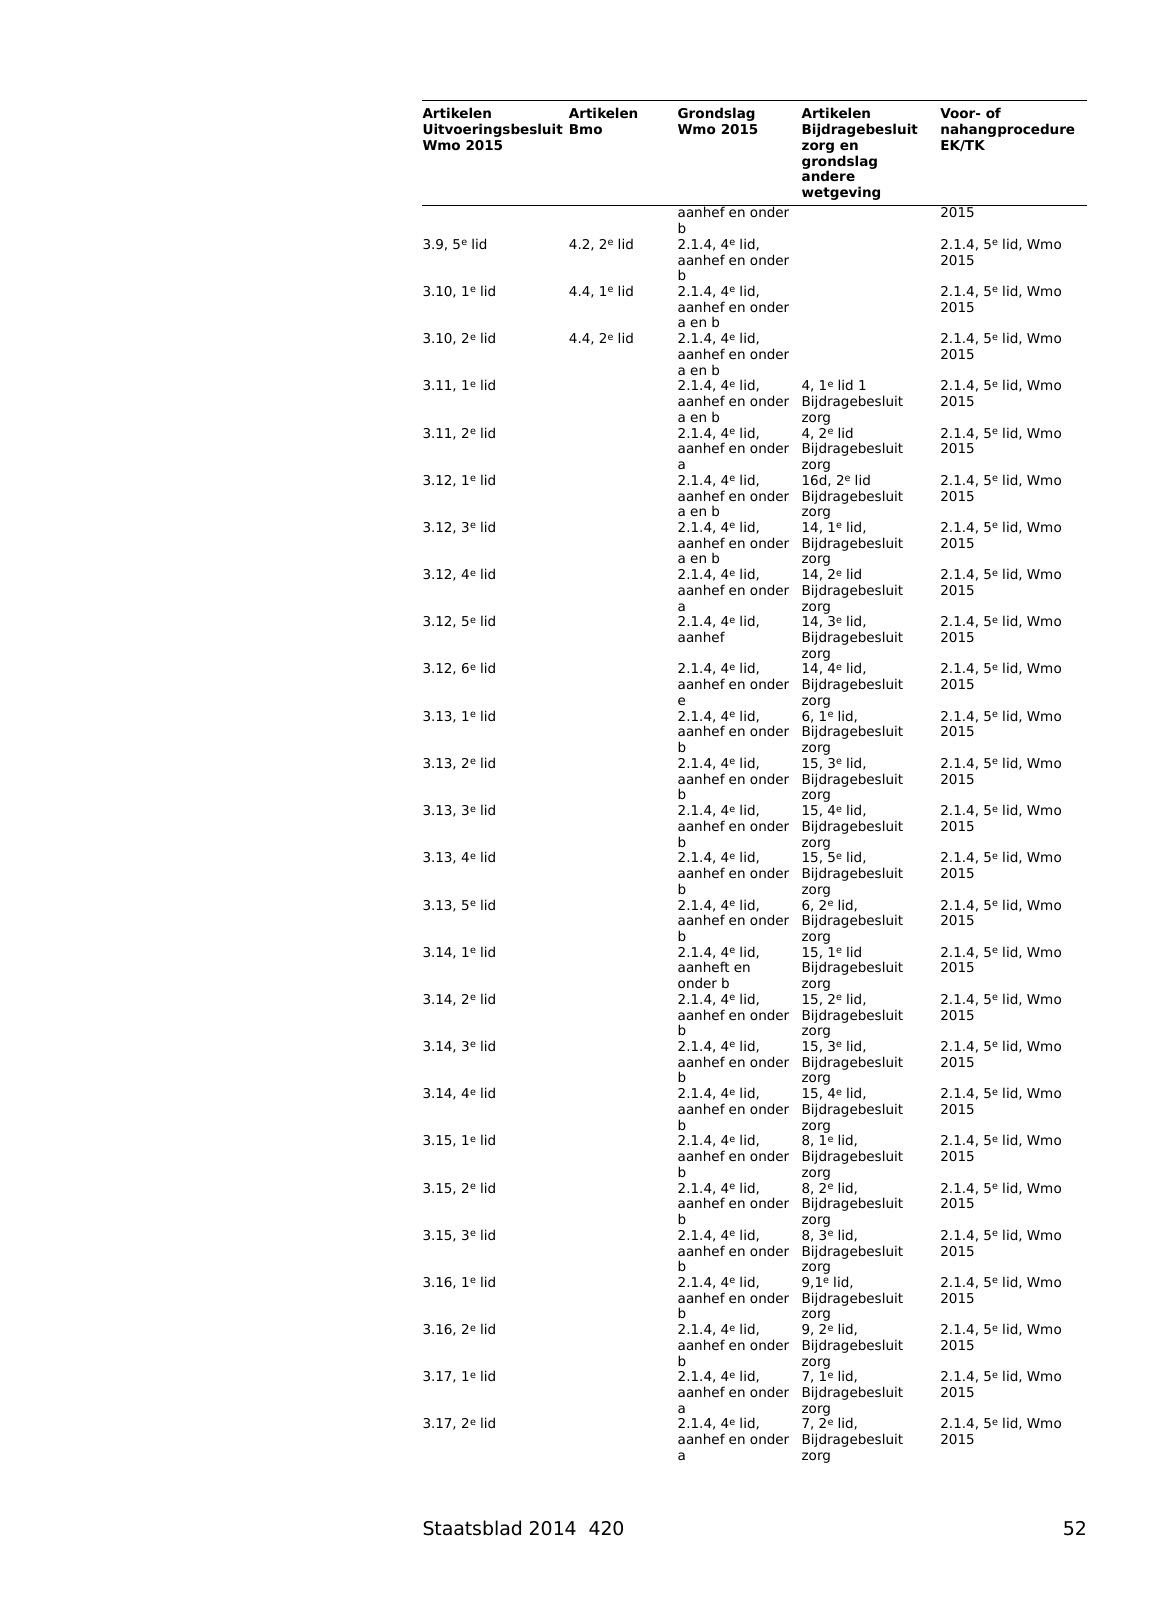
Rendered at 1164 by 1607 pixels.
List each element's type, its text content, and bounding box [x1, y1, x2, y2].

table_cell 2.1.4, 4e lid, aanhef en onder b [672, 1133, 795, 1180]
table_cell 3.13, 1e lid [422, 709, 563, 756]
table_cell 7, 1e lid, Bijdragebesluit zorg [795, 1369, 934, 1416]
table_cell 2.1.4, 4e lid, aanhef en onder b [672, 803, 795, 850]
table_cell 3.9, 5e lid [422, 237, 563, 284]
table_cell 14, 4e lid, Bijdragebesluit zorg [795, 661, 934, 708]
table_cell 3.10, 1e lid [422, 284, 563, 331]
table_cell [563, 614, 672, 661]
table_cell 16d, 2e lid Bijdragebesluit zorg [795, 473, 934, 520]
table_cell 15, 3e lid, Bijdragebesluit zorg [795, 756, 934, 803]
table_cell 3.13, 5e lid [422, 897, 563, 944]
table_cell 2.1.4, 4e lid, aanhef en onder b [672, 756, 795, 803]
table_cell 2.1.4, 4e lid, aanhef en onder e [672, 661, 795, 708]
table_cell 2.1.4, 5e lid, Wmo 2015 [934, 1133, 1087, 1180]
table_cell 3.13, 3e lid [422, 803, 563, 850]
table_cell 2.1.4, 5e lid, Wmo 2015 [934, 614, 1087, 661]
table_header Artikelen Uitvoeringsbesluit Wmo 2015 [422, 101, 563, 205]
table_cell 2.1.4, 4e lid, aanhef en onder a [672, 1369, 795, 1416]
table_cell 3.11, 2e lid [422, 425, 563, 473]
table_cell [563, 1133, 672, 1180]
table_cell 3.12, 3e lid [422, 520, 563, 567]
table_cell 3.12, 5e lid [422, 614, 563, 661]
table_cell [795, 206, 934, 237]
table_cell 2.1.4, 4e lid, aanhef en onder b [672, 850, 795, 897]
table_cell [563, 1039, 672, 1086]
table_cell 2.1.4, 4e lid, aanhef en onder a [672, 425, 795, 473]
table_cell 2.1.4, 4e lid, aanhef en onder b [672, 1180, 795, 1228]
table_cell [563, 709, 672, 756]
table_cell 2.1.4, 5e lid, Wmo 2015 [934, 473, 1087, 520]
table_cell 2.1.4, 5e lid, Wmo 2015 [934, 284, 1087, 331]
table_cell 2.1.4, 5e lid, Wmo 2015 [934, 1086, 1087, 1133]
table_cell 2.1.4, 5e lid, Wmo 2015 [934, 1039, 1087, 1086]
table_cell 9,1e lid, Bijdragebesluit zorg [795, 1275, 934, 1322]
table_cell 8, 1e lid, Bijdragebesluit zorg [795, 1133, 934, 1180]
table_cell 2.1.4, 5e lid, Wmo 2015 [934, 945, 1087, 992]
table_cell 3.12, 1e lid [422, 473, 563, 520]
table_cell 4, 2e lid Bijdragebesluit zorg [795, 425, 934, 473]
table_cell [563, 803, 672, 850]
table_cell 4.2, 2e lid [563, 237, 672, 284]
table_cell [563, 378, 672, 425]
table_cell 3.16, 1e lid [422, 1275, 563, 1322]
table_cell 2.1.4, 5e lid, Wmo 2015 [934, 661, 1087, 708]
table_cell [422, 206, 563, 237]
table_header Voor- of nahangprocedure EK/TK [934, 101, 1087, 205]
table_cell 3.14, 4e lid [422, 1086, 563, 1133]
table_cell 3.10, 2e lid [422, 331, 563, 378]
table_cell 2.1.4, 4e lid, aanhef en onder b [672, 1086, 795, 1133]
table_cell [563, 897, 672, 944]
table_cell 3.14, 1e lid [422, 945, 563, 992]
table_cell 2015 [934, 206, 1087, 237]
table_cell 2.1.4, 4e lid, aanhef en onder b [672, 709, 795, 756]
table_cell 2.1.4, 5e lid, Wmo 2015 [934, 520, 1087, 567]
table_cell [563, 1322, 672, 1369]
table_cell 6, 2e lid, Bijdragebesluit zorg [795, 897, 934, 944]
table_cell 15, 5e lid, Bijdragebesluit zorg [795, 850, 934, 897]
table_cell 9, 2e lid, Bijdragebesluit zorg [795, 1322, 934, 1369]
table_cell 8, 2e lid, Bijdragebesluit zorg [795, 1180, 934, 1228]
table_cell [563, 206, 672, 237]
table_cell 2.1.4, 4e lid, aanhef en onder a [672, 567, 795, 614]
table_cell 2.1.4, 5e lid, Wmo 2015 [934, 1180, 1087, 1228]
table_cell 7, 2e lid, Bijdragebesluit zorg [795, 1416, 934, 1463]
table_cell [563, 1416, 672, 1463]
table_cell 2.1.4, 4e lid, aanhef en onder b [672, 992, 795, 1039]
table_cell 4.4, 1e lid [563, 284, 672, 331]
table_cell [563, 425, 672, 473]
table_cell 2.1.4, 5e lid, Wmo 2015 [934, 850, 1087, 897]
table_cell [563, 520, 672, 567]
table_cell [563, 661, 672, 708]
table_cell 4.4, 2e lid [563, 331, 672, 378]
table_cell [563, 1086, 672, 1133]
table_cell 3.12, 4e lid [422, 567, 563, 614]
table_cell 3.17, 2e lid [422, 1416, 563, 1463]
table_cell 2.1.4, 4e lid, aanheft en onder b [672, 945, 795, 992]
table_cell 2.1.4, 4e lid, aanhef en onder a [672, 1416, 795, 1463]
table_cell 2.1.4, 5e lid, Wmo 2015 [934, 425, 1087, 473]
table_cell 2.1.4, 5e lid, Wmo 2015 [934, 237, 1087, 284]
table_cell [795, 284, 934, 331]
table_cell 3.15, 1e lid [422, 1133, 563, 1180]
table_cell 2.1.4, 4e lid, aanhef en onder a en b [672, 520, 795, 567]
table_cell 2.1.4, 4e lid, aanhef en onder b [672, 237, 795, 284]
table_cell 2.1.4, 5e lid, Wmo 2015 [934, 331, 1087, 378]
table_cell [563, 1180, 672, 1228]
table_cell [563, 850, 672, 897]
table_cell 2.1.4, 4e lid, aanhef en onder b [672, 1322, 795, 1369]
table_cell 2.1.4, 5e lid, Wmo 2015 [934, 567, 1087, 614]
table_cell 2.1.4, 5e lid, Wmo 2015 [934, 897, 1087, 944]
table_cell 3.14, 2e lid [422, 992, 563, 1039]
table_cell 2.1.4, 5e lid, Wmo 2015 [934, 378, 1087, 425]
table_cell 3.13, 4e lid [422, 850, 563, 897]
table_cell [563, 756, 672, 803]
table_cell 2.1.4, 5e lid, Wmo 2015 [934, 1322, 1087, 1369]
table_cell 14, 3e lid, Bijdragebesluit zorg [795, 614, 934, 661]
table_cell 2.1.4, 5e lid, Wmo 2015 [934, 709, 1087, 756]
table_cell 2.1.4, 4e lid, aanhef en onder a en b [672, 331, 795, 378]
table_cell 2.1.4, 5e lid, Wmo 2015 [934, 1228, 1087, 1275]
table_cell [563, 1228, 672, 1275]
table_cell [563, 945, 672, 992]
table_cell 2.1.4, 4e lid, aanhef en onder b [672, 1039, 795, 1086]
table_cell 2.1.4, 5e lid, Wmo 2015 [934, 1416, 1087, 1463]
table_cell [563, 567, 672, 614]
table_cell 15, 2e lid, Bijdragebesluit zorg [795, 992, 934, 1039]
table_cell aanhef en onder b [672, 206, 795, 237]
table_cell 15, 4e lid, Bijdragebesluit zorg [795, 1086, 934, 1133]
table_cell 3.16, 2e lid [422, 1322, 563, 1369]
table_cell 2.1.4, 5e lid, Wmo 2015 [934, 1369, 1087, 1416]
table_cell 14, 1e lid, Bijdragebesluit zorg [795, 520, 934, 567]
table_cell 2.1.4, 4e lid, aanhef [672, 614, 795, 661]
table_cell 2.1.4, 5e lid, Wmo 2015 [934, 992, 1087, 1039]
table_cell 2.1.4, 5e lid, Wmo 2015 [934, 756, 1087, 803]
table_cell 15, 4e lid, Bijdragebesluit zorg [795, 803, 934, 850]
table_cell 6, 1e lid, Bijdragebesluit zorg [795, 709, 934, 756]
table_cell [563, 1369, 672, 1416]
table_cell 2.1.4, 4e lid, aanhef en onder a en b [672, 473, 795, 520]
table_header Artikelen Bijdragebesluit zorg en grondslag andere wetgeving [795, 101, 934, 205]
table_cell 3.11, 1e lid [422, 378, 563, 425]
table_cell 4, 1e lid 1 Bijdragebesluit zorg [795, 378, 934, 425]
table_cell 15, 1e lid Bijdragebesluit zorg [795, 945, 934, 992]
table_cell 3.14, 3e lid [422, 1039, 563, 1086]
table_cell 3.15, 2e lid [422, 1180, 563, 1228]
table_cell 2.1.4, 5e lid, Wmo 2015 [934, 803, 1087, 850]
table_cell 3.13, 2e lid [422, 756, 563, 803]
table_header Artikelen Bmo [563, 101, 672, 205]
table_cell 14, 2e lid Bijdragebesluit zorg [795, 567, 934, 614]
table_cell 2.1.4, 4e lid, aanhef en onder a en b [672, 284, 795, 331]
table_cell 2.1.4, 4e lid, aanhef en onder a en b [672, 378, 795, 425]
table_cell 2.1.4, 4e lid, aanhef en onder b [672, 1228, 795, 1275]
table_cell 15, 3e lid, Bijdragebesluit zorg [795, 1039, 934, 1086]
table_cell 2.1.4, 4e lid, aanhef en onder b [672, 897, 795, 944]
table_header Grondslag Wmo 2015 [672, 101, 795, 205]
table_cell [563, 992, 672, 1039]
table_cell 3.12, 6e lid [422, 661, 563, 708]
table_cell 3.17, 1e lid [422, 1369, 563, 1416]
table_cell 2.1.4, 4e lid, aanhef en onder b [672, 1275, 795, 1322]
table_cell 8, 3e lid, Bijdragebesluit zorg [795, 1228, 934, 1275]
table_cell 3.15, 3e lid [422, 1228, 563, 1275]
table_cell 2.1.4, 5e lid, Wmo 2015 [934, 1275, 1087, 1322]
table_cell [563, 1275, 672, 1322]
table_cell [795, 331, 934, 378]
table_cell [795, 237, 934, 284]
table_cell [563, 473, 672, 520]
